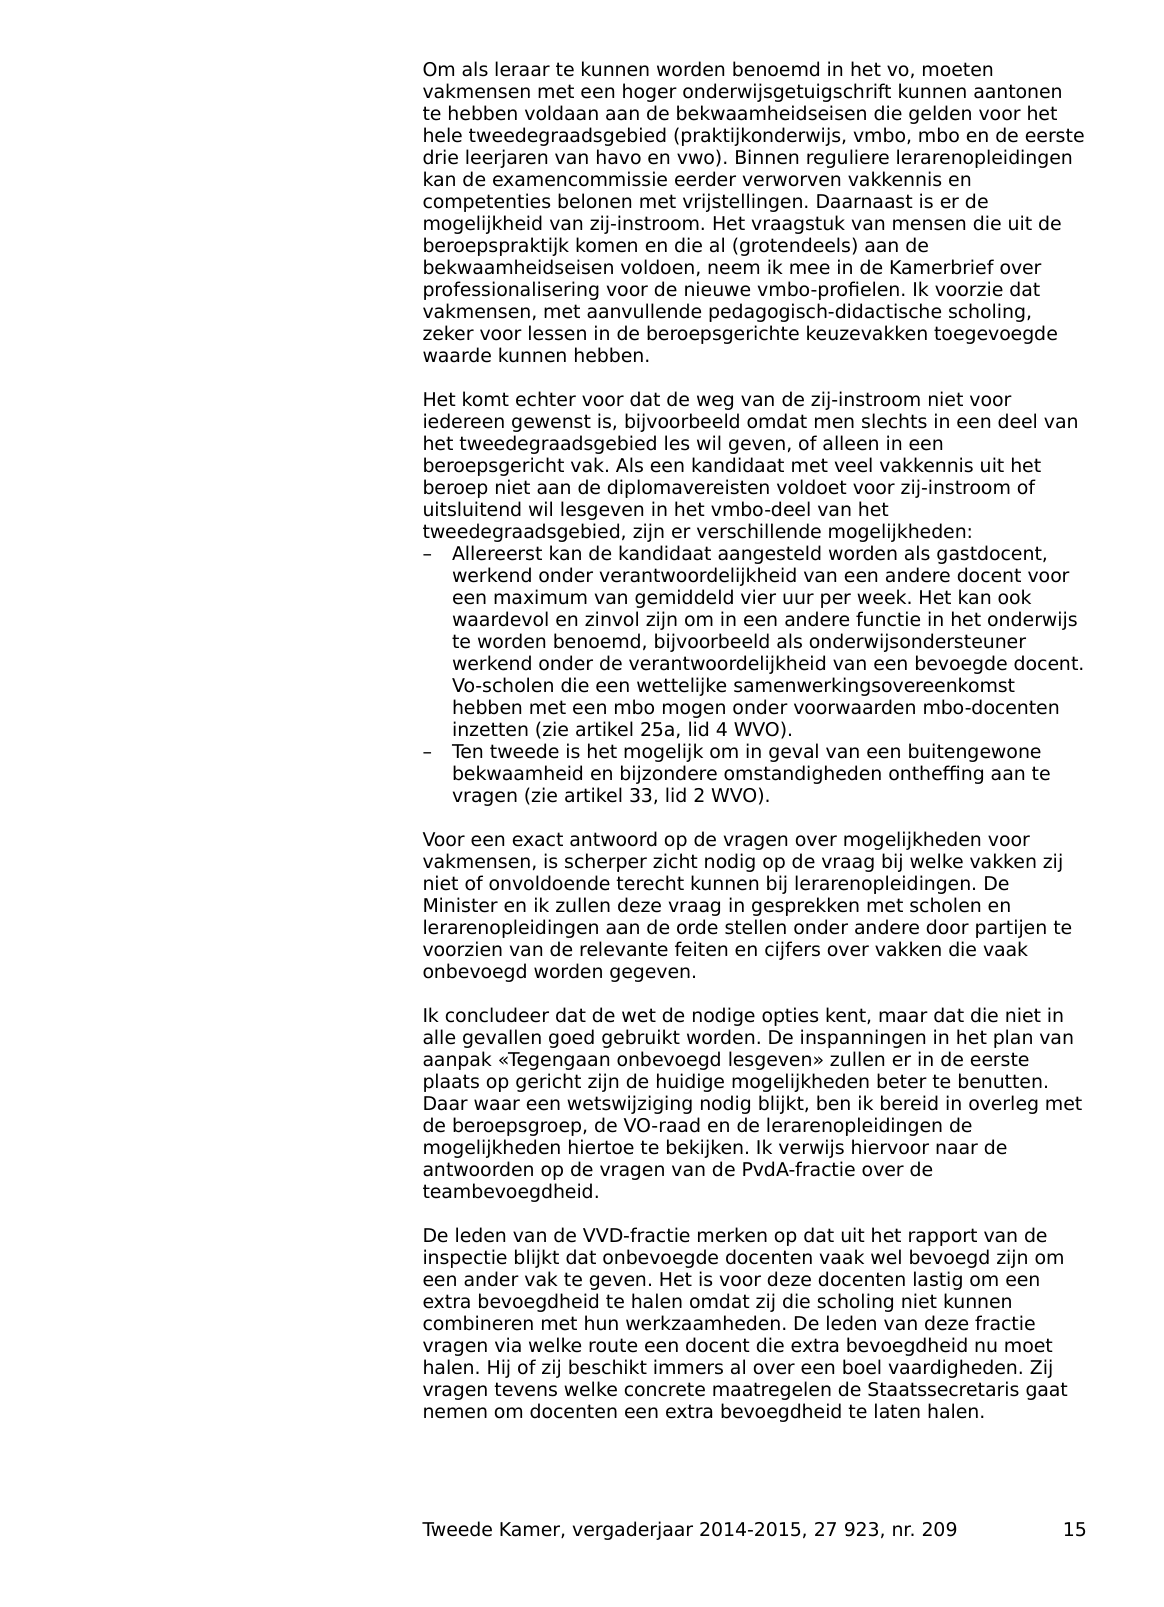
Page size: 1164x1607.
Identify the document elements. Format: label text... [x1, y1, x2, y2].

text Om als leraar te kunnen worden benoemd in het vo, moeten vakmensen met een hoger onderwijsgetuigschrift kunnen aantonen te hebben voldaan aan de bekwaamheidseisen die gelden voor het hele tweedegraadsgebied (praktijkonderwijs, vmbo, mbo en de eerste drie leerjaren van havo en vwo). Binnen reguliere lerarenopleidingen kan de examencommissie eerder verworven vakkennis en competenties belonen met vrijstellingen. Daarnaast is er de mogelijkheid van zij-instroom. Het vraagstuk van mensen die uit de beroepspraktijk komen en die al (grotendeels) aan de bekwaamheidseisen voldoen, neem ik mee in de Kamerbrief over professionalisering voor de nieuwe vmbo-profielen. Ik voorzie dat vakmensen, met aanvullende pedagogisch-didactische scholing, zeker voor lessen in de beroepsgerichte keuzevakken toegevoegde waarde kunnen hebben. [422, 59, 1087, 367]
text – Allereerst kan de kandidaat aangesteld worden als gastdocent, werkend onder verantwoordelijkheid van een andere docent voor een maximum van gemiddeld vier uur per week. Het kan ook waardevol en zinvol zijn om in een andere functie in het onderwijs te worden benoemd, bijvoorbeeld als onderwijsondersteuner werkend onder de verantwoordelijkheid van een bevoegde docent. Vo-scholen die een wettelijke samenwerkingsovereenkomst hebben met een mbo mogen onder voorwaarden mbo-docenten inzetten (zie artikel 25a, lid 4 WVO). [422, 543, 1087, 741]
text Ik concludeer dat de wet de nodige opties kent, maar dat die niet in alle gevallen goed gebruikt worden. De inspanningen in het plan van aanpak «Tegengaan onbevoegd lesgeven» zullen er in de eerste plaats op gericht zijn de huidige mogelijkheden beter te benutten. Daar waar een wetswijziging nodig blijkt, ben ik bereid in overleg met de beroepsgroep, de VO-raad en de lerarenopleidingen de mogelijkheden hiertoe te bekijken. Ik verwijs hiervoor naar de antwoorden op de vragen van de PvdA-fractie over de teambevoegdheid. [422, 1005, 1087, 1203]
text Voor een exact antwoord op de vragen over mogelijkheden voor vakmensen, is scherper zicht nodig op de vraag bij welke vakken zij niet of onvoldoende terecht kunnen bij lerarenopleidingen. De Minister en ik zullen deze vraag in gesprekken met scholen en lerarenopleidingen aan de orde stellen onder andere door partijen te voorzien van de relevante feiten en cijfers over vakken die vaak onbevoegd worden gegeven. [422, 829, 1087, 983]
text Het komt echter voor dat de weg van de zij-instroom niet voor iedereen gewenst is, bijvoorbeeld omdat men slechts in een deel van het tweedegraadsgebied les wil geven, of alleen in een beroepsgericht vak. Als een kandidaat met veel vakkennis uit het beroep niet aan de diplomavereisten voldoet voor zij-instroom of uitsluitend wil lesgeven in het vmbo-deel van het tweedegraadsgebied, zijn er verschillende mogelijkheden: [422, 389, 1087, 543]
text – Ten tweede is het mogelijk om in geval van een buitengewone bekwaamheid en bijzondere omstandigheden ontheffing aan te vragen (zie artikel 33, lid 2 WVO). [422, 741, 1087, 807]
text De leden van de VVD-fractie merken op dat uit het rapport van de inspectie blijkt dat onbevoegde docenten vaak wel bevoegd zijn om een ander vak te geven. Het is voor deze docenten lastig om een extra bevoegdheid te halen omdat zij die scholing niet kunnen combineren met hun werkzaamheden. De leden van deze fractie vragen via welke route een docent die extra bevoegdheid nu moet halen. Hij of zij beschikt immers al over een boel vaardigheden. Zij vragen tevens welke concrete maatregelen de Staatssecretaris gaat nemen om docenten een extra bevoegdheid te laten halen. [422, 1225, 1087, 1423]
